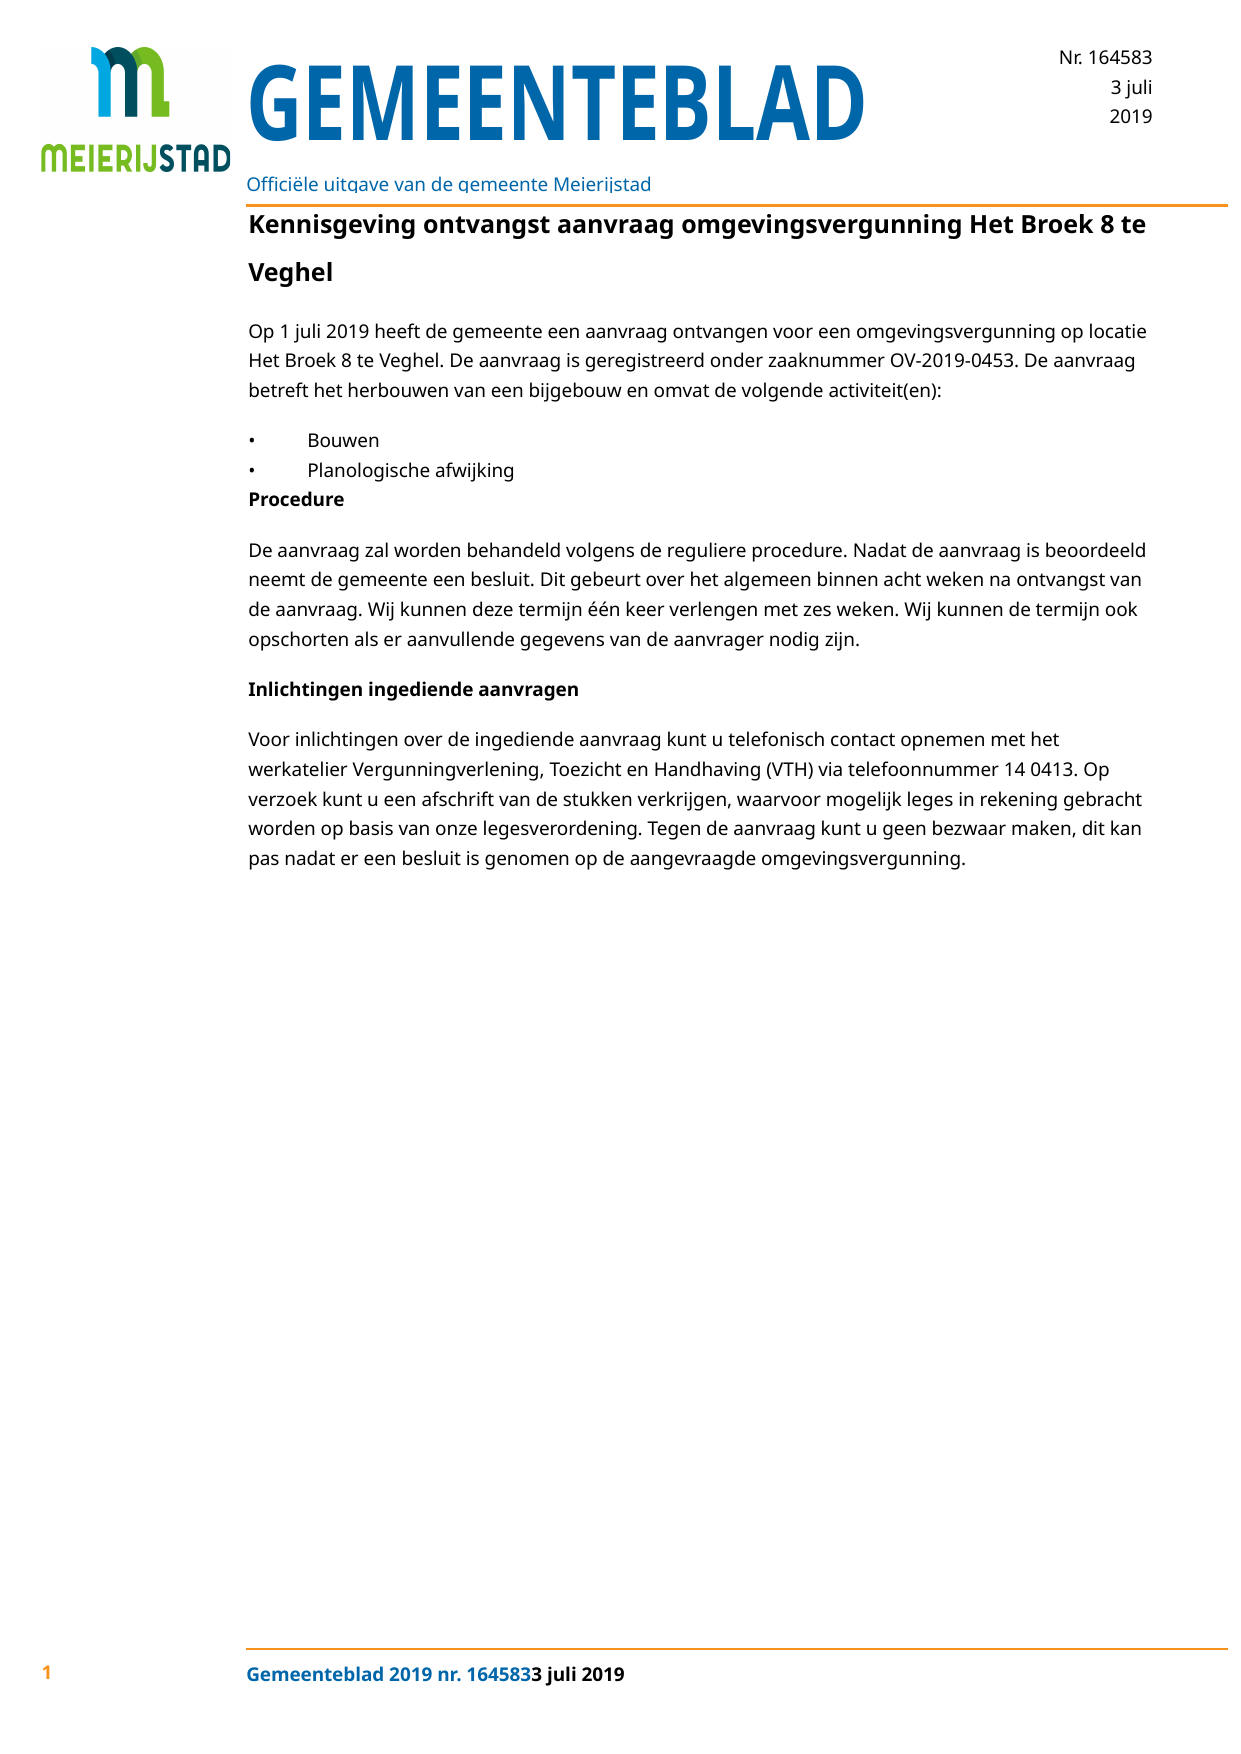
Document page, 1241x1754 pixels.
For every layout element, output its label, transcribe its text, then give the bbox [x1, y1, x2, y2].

list Planologische afwijking [248, 457, 1152, 483]
list Bouwen [248, 427, 1152, 453]
text Op 1 juli 2019 heeft de gemeente een aanvraag ontvangen voor een omgevingsvergunning op locatie Het Broek 8 te Veghel. De aanvraag is geregistreerd onder zaaknummer OV-2019-0453. De aanvraag betreft het herbouwen van een bijgebouw en omvat de volgende activiteit(en): [248, 318, 1152, 403]
text Inlichtingen ingediende aanvragen [248, 676, 1152, 702]
text Voor inlichtingen over de ingediende aanvraag kunt u telefonisch contact opnemen met het werkatelier Vergunningverlening, Toezicht en Handhaving (VTH) via telefoonnummer 14 0413. Op verzoek kunt u een afschrift van de stukken verkrijgen, waarvoor mogelijk leges in rekening gebracht worden op basis van onze legesverordening. Tegen de aanvraag kunt u geen bezwaar maken, dit kan pas nadat er een besluit is genomen op de aangevraagde omgevingsvergunning. [248, 727, 1152, 871]
text Procedure [248, 487, 1152, 512]
text Kennisgeving ontvangst aanvraag omgevingsvergunning Het Broek 8 te Veghel [248, 207, 1152, 288]
picture [41, 47, 231, 172]
text De aanvraag zal worden behandeld volgens de reguliere procedure. Nadat de aanvraag is beoordeeld neemt de gemeente een besluit. Dit gebeurt over het algemeen binnen acht weken na ontvangst van de aanvraag. Wij kunnen deze termijn één keer verlengen met zes weken. Wij kunnen de termijn ook opschorten als er aanvullende gegevens van de aanvrager nodig zijn. [248, 537, 1152, 652]
